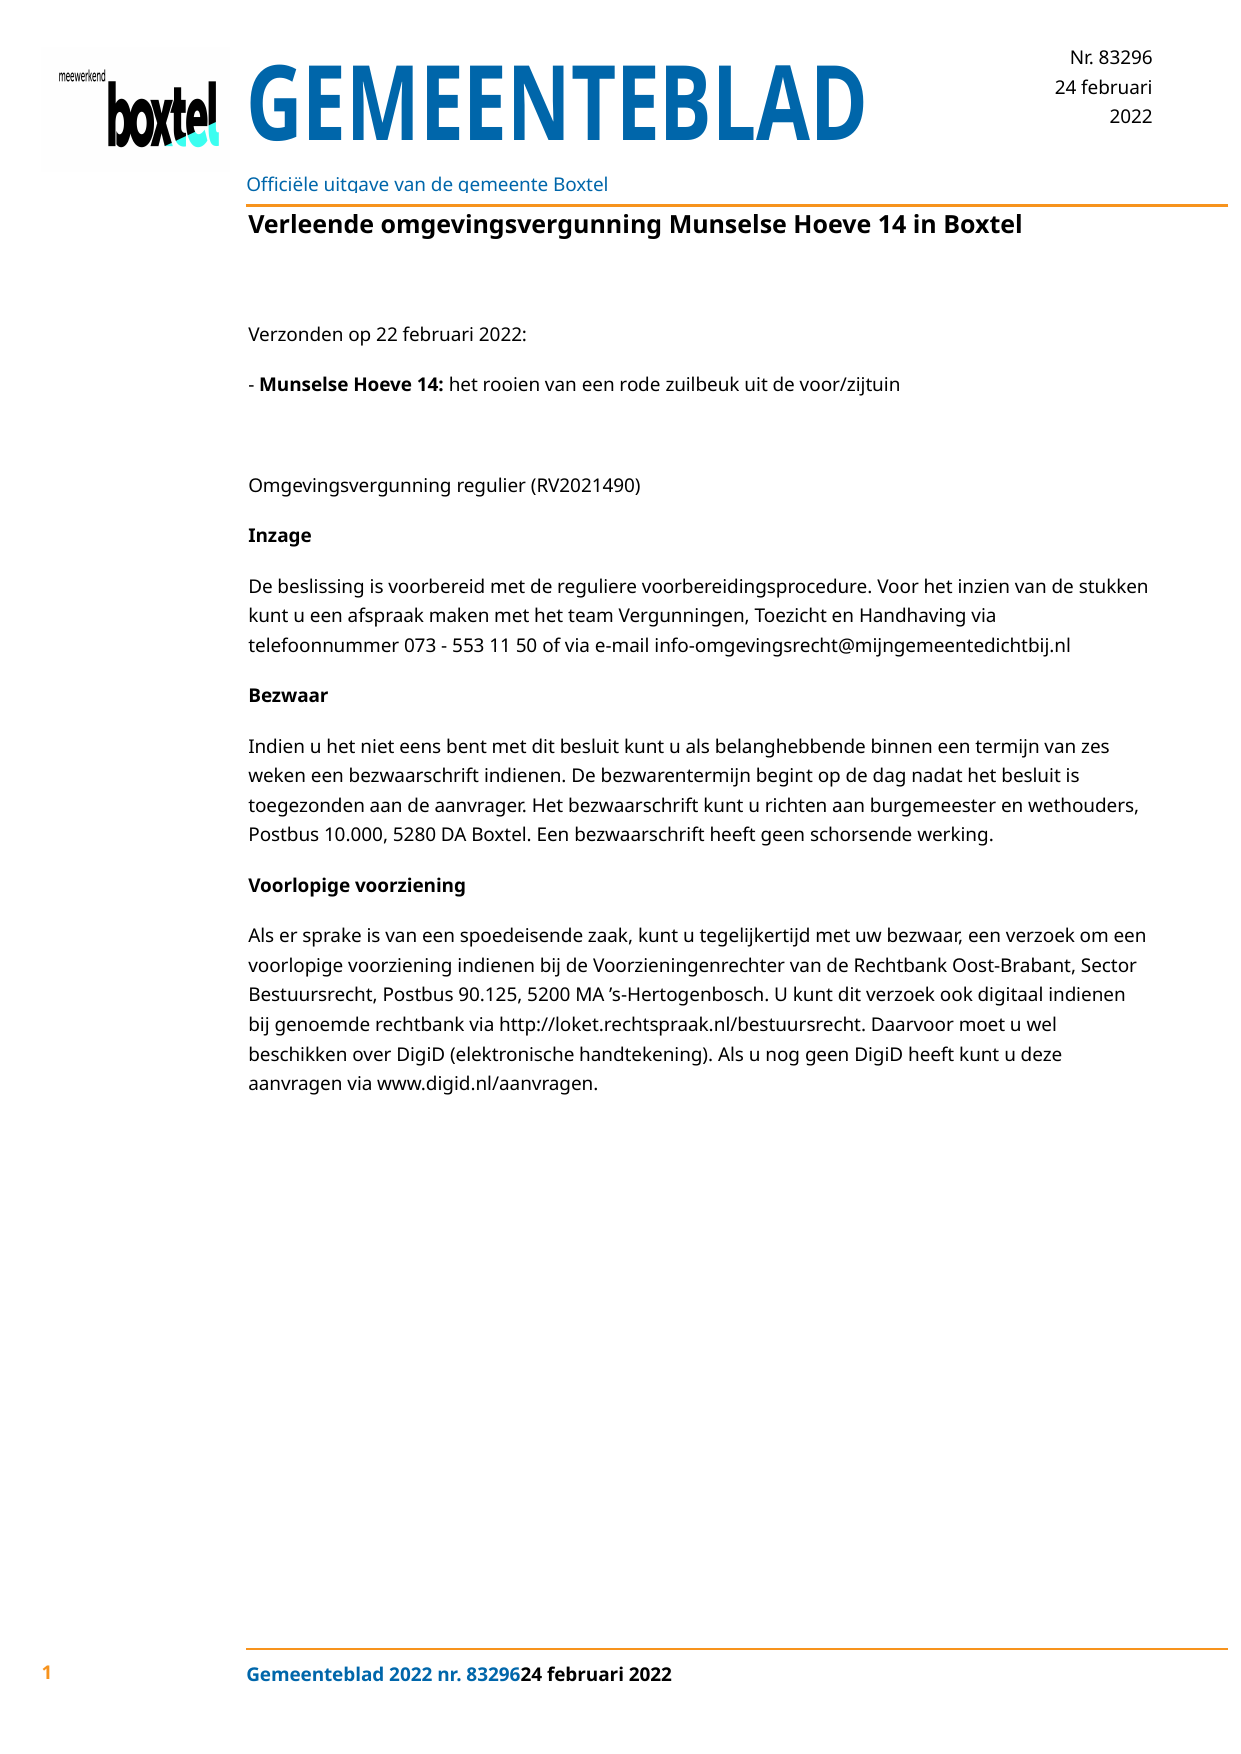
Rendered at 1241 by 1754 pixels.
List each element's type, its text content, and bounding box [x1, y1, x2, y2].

text De beslissing is voorbereid met de reguliere voorbereidingsprocedure. Voor het inzien van de stukken kunt u een afspraak maken met het team Vergunningen, Toezicht en Handhaving via telefoonnummer 073 - 553 11 50 of via e-mail info-omgevingsrecht@mijngemeentedichtbij.nl [248, 573, 1152, 658]
text Als er sprake is van een spoedeisende zaak, kunt u tegelijkertijd met uw bezwaar, een verzoek om een voorlopige voorziening indienen bij de Voorzieningenrechter van de Rechtbank Oost-Brabant, Sector Bestuursrecht, Postbus 90.125, 5200 MA ’s-Hertogenbosch. U kunt dit verzoek ook digitaal indienen bij genoemde rechtbank via http://loket.rechtspraak.nl/bestuursrecht. Daarvoor moet u wel beschikken over DigiD (elektronische handtekening). Als u nog geen DigiD heeft kunt u deze aanvragen via www.digid.nl/aanvragen. [248, 922, 1152, 1096]
text Verzonden op 22 februari 2022: [248, 321, 1152, 346]
text Voorlopige voorziening [248, 872, 1152, 898]
picture [41, 47, 231, 172]
text Indien u het niet eens bent met dit besluit kunt u als belanghebbende binnen een termijn van zes weken een bezwaarschrift indienen. De bezwarentermijn begint op de dag nadat het besluit is toegezonden aan de aanvrager. Het bezwaarschrift kunt u richten aan burgemeester en wethouders, Postbus 10.000, 5280 DA Boxtel. Een bezwaarschrift heeft geen schorsende werking. [248, 733, 1152, 847]
text Inzage [248, 522, 1152, 548]
text Bezwaar [248, 682, 1152, 708]
text - Munselse Hoeve 14: het rooien van een rode zuilbeuk uit de voor/zijtuin [248, 371, 1152, 397]
text Omgevingsvergunning regulier (RV2021490) [248, 472, 1152, 498]
text Verleende omgevingsvergunning Munselse Hoeve 14 in Boxtel [248, 207, 1152, 241]
